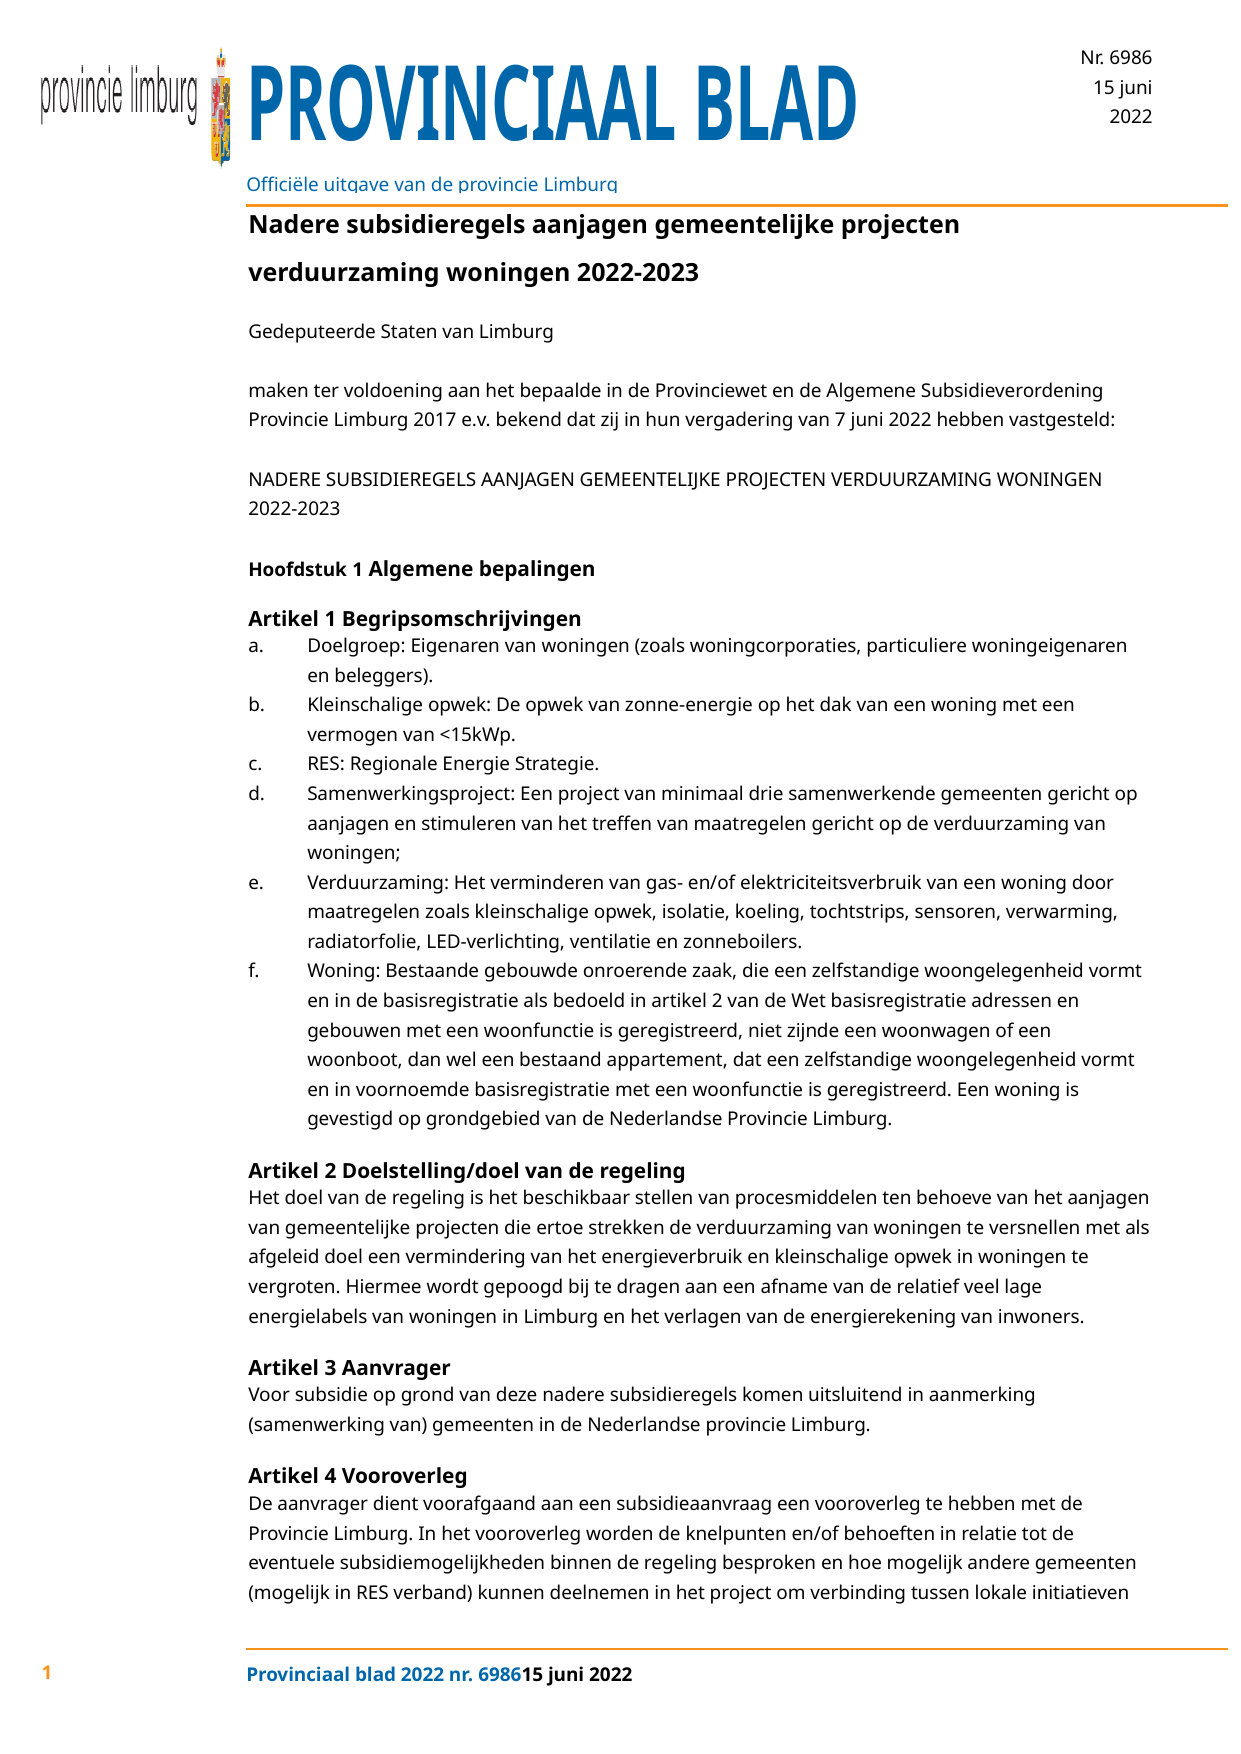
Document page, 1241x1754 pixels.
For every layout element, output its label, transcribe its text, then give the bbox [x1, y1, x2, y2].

text Artikel 3 Aanvrager [248, 1353, 1152, 1382]
list RES: Regionale Energie Strategie. [248, 751, 1152, 776]
list Verduurzaming: Het verminderen van gas- en/of elektriciteitsverbruik van een woning door maatregelen zoals kleinschalige opwek, isolatie, koeling, tochtstrips, sensoren, verwarming, radiatorfolie, LED-verlichting, ventilatie en zonneboilers. [248, 869, 1152, 954]
list Doelgroep: Eigenaren van woningen (zoals woningcorporaties, particuliere woningeigenaren en beleggers). [248, 632, 1152, 688]
text maken ter voldoening aan het bepaalde in de Provinciewet en de Algemene Subsidieverordening Provincie Limburg 2017 e.v. bekend dat zij in hun vergadering van 7 juni 2022 hebben vastgesteld: [248, 377, 1152, 432]
picture [41, 47, 231, 172]
list Kleinschalige opwek: De opwek van zonne-energie op het dak van een woning met een vermogen van <15kWp. [248, 691, 1152, 747]
text NADERE SUBSIDIEREGELS AANJAGEN GEMEENTELIJKE PROJECTEN VERDUURZAMING WONINGEN 2022-2023 [248, 466, 1152, 521]
text Gedeputeerde Staten van Limburg [248, 318, 1152, 344]
text Artikel 2 Doelstelling/doel van de regeling [248, 1156, 1152, 1184]
text Artikel 4 Vooroverleg [248, 1462, 1152, 1490]
text Het doel van de regeling is het beschikbaar stellen van procesmiddelen ten behoeve van het aanjagen van gemeentelijke projecten die ertoe strekken de verduurzaming van woningen te versnellen met als afgeleid doel een vermindering van het energieverbruik en kleinschalige opwek in woningen te vergroten. Hiermee wordt gepoogd bij te dragen aan een afname van de relatief veel lage energielabels van woningen in Limburg en het verlagen van de energierekening van inwoners. [248, 1184, 1152, 1328]
text Hoofdstuk 1 Algemene bepalingen [248, 554, 1152, 583]
list Woning: Bestaande gebouwde onroerende zaak, die een zelfstandige woongelegenheid vormt en in de basisregistratie als bedoeld in artikel 2 van de Wet basisregistratie adressen en gebouwen met een woonfunctie is geregistreerd, niet zijnde een woonwagen of een woonboot, dan wel een bestaand appartement, dat een zelfstandige woongelegenheid vormt en in voornoemde basisregistratie met een woonfunctie is geregistreerd. Een woning is gevestigd op grondgebied van de Nederlandse Provincie Limburg. [248, 958, 1152, 1131]
text Voor subsidie op grond van deze nadere subsidieregels komen uitsluitend in aanmerking (samenwerking van) gemeenten in de Nederlandse provincie Limburg. [248, 1382, 1152, 1437]
text Artikel 1 Begripsomschrijvingen [248, 604, 1152, 632]
text Nadere subsidieregels aanjagen gemeentelijke projecten verduurzaming woningen 2022-2023 [248, 207, 1152, 288]
list Samenwerkingsproject: Een project van minimaal drie samenwerkende gemeenten gericht op aanjagen en stimuleren van het treffen van maatregelen gericht op de verduurzaming van woningen; [248, 780, 1152, 865]
text De aanvrager dient voorafgaand aan een subsidieaanvraag een vooroverleg te hebben met de Provincie Limburg. In het vooroverleg worden de knelpunten en/of behoeften in relatie tot de eventuele subsidiemogelijkheden binnen de regeling besproken en hoe mogelijk andere gemeenten (mogelijk in RES verband) kunnen deelnemen in het project om verbinding tussen lokale initiatieven [248, 1490, 1152, 1604]
